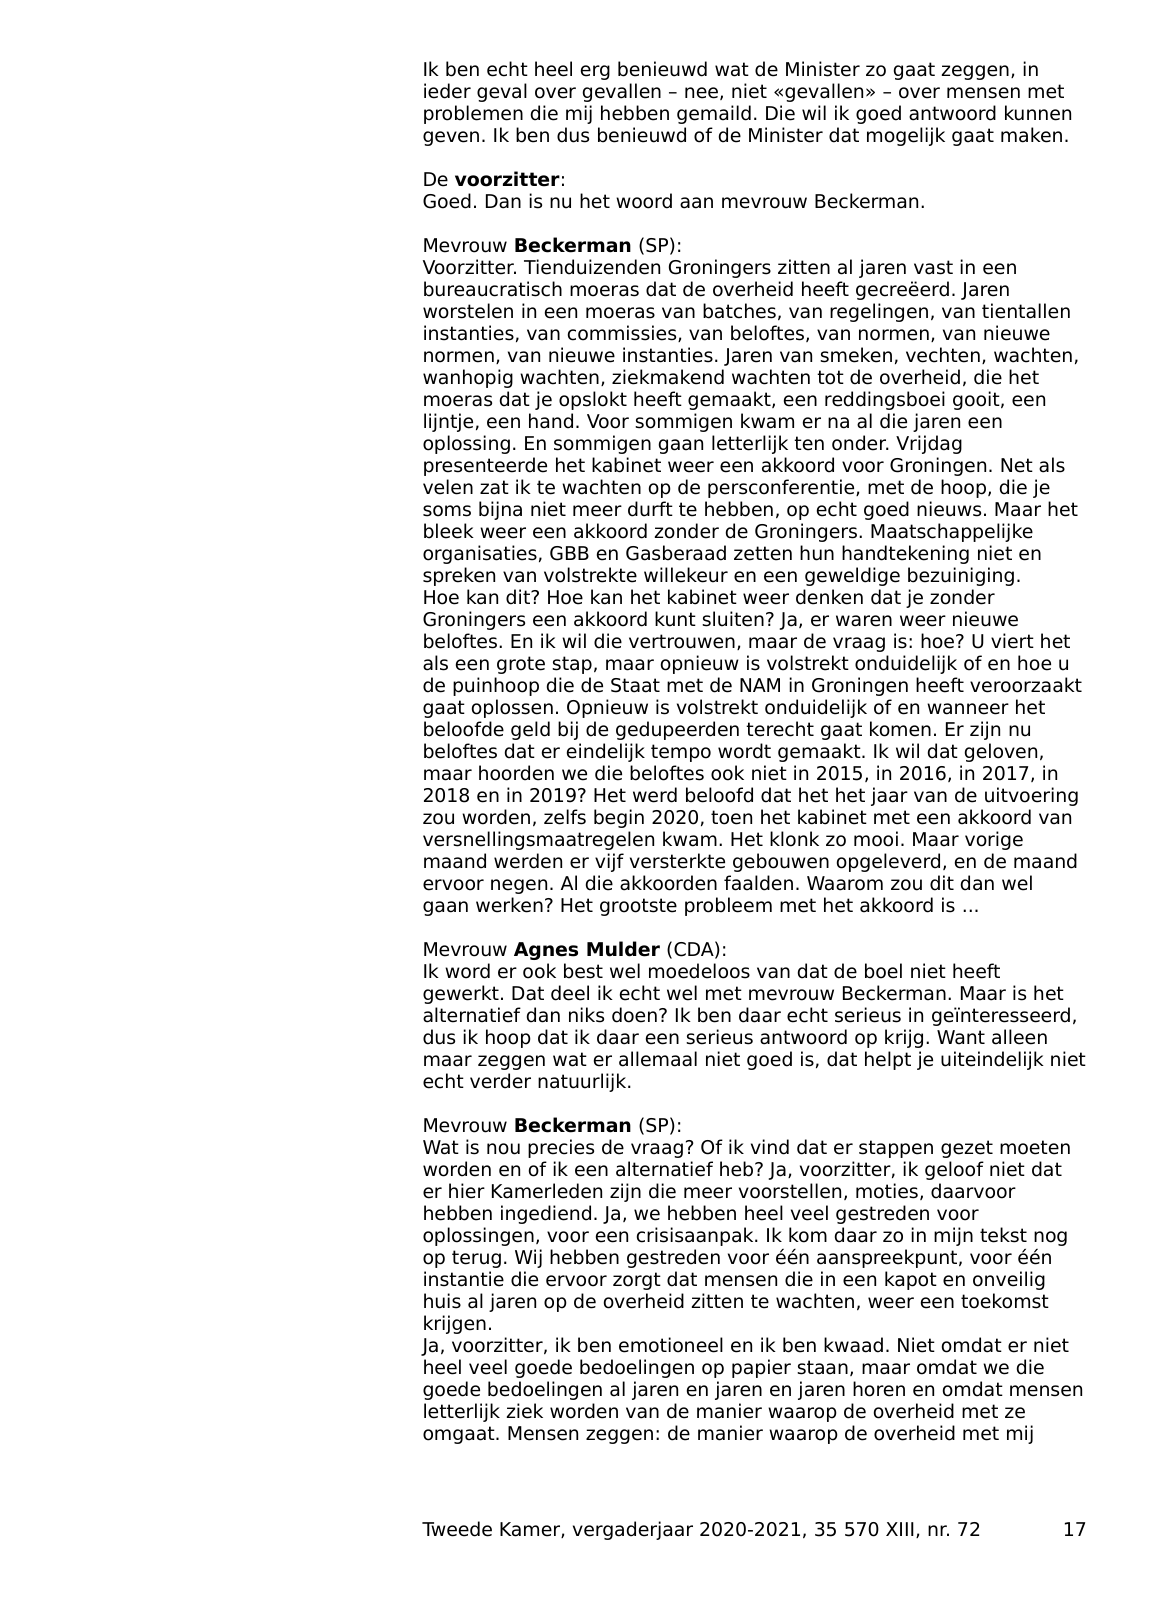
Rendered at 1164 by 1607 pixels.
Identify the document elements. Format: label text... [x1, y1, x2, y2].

text Voorzitter. Tienduizenden Groningers zitten al jaren vast in een bureaucratisch moeras dat de overheid heeft gecreëerd. Jaren worstelen in een moeras van batches, van regelingen, van tientallen instanties, van commissies, van beloftes, van normen, van nieuwe normen, van nieuwe instanties. Jaren van smeken, vechten, wachten, wanhopig wachten, ziekmakend wachten tot de overheid, die het moeras dat je opslokt heeft gemaakt, een reddingsboei gooit, een lijntje, een hand. Voor sommigen kwam er na al die jaren een oplossing. En sommigen gaan letterlijk ten onder. Vrijdag presenteerde het kabinet weer een akkoord voor Groningen. Net als velen zat ik te wachten op de persconferentie, met de hoop, die je soms bijna niet meer durft te hebben, op echt goed nieuws. Maar het bleek weer een akkoord zonder de Groningers. Maatschappelijke organisaties, GBB en Gasberaad zetten hun handtekening niet en spreken van volstrekte willekeur en een geweldige bezuiniging. [422, 257, 1087, 587]
text Ja, voorzitter, ik ben emotioneel en ik ben kwaad. Niet omdat er niet heel veel goede bedoelingen op papier staan, maar omdat we die goede bedoelingen al jaren en jaren en jaren horen en omdat mensen letterlijk ziek worden van de manier waarop de overheid met ze omgaat. Mensen zeggen: de manier waarop de overheid met mij [422, 1335, 1087, 1444]
text Hoe kan dit? Hoe kan het kabinet weer denken dat je zonder Groningers een akkoord kunt sluiten? Ja, er waren weer nieuwe beloftes. En ik wil die vertrouwen, maar de vraag is: hoe? U viert het als een grote stap, maar opnieuw is volstrekt onduidelijk of en hoe u de puinhoop die de Staat met de NAM in Groningen heeft veroorzaakt gaat oplossen. Opnieuw is volstrekt onduidelijk of en wanneer het beloofde geld bij de gedupeerden terecht gaat komen. Er zijn nu beloftes dat er eindelijk tempo wordt gemaakt. Ik wil dat geloven, maar hoorden we die beloftes ook niet in 2015, in 2016, in 2017, in 2018 en in 2019? Het werd beloofd dat het het jaar van de uitvoering zou worden, zelfs begin 2020, toen het kabinet met een akkoord van versnellingsmaatregelen kwam. Het klonk zo mooi. Maar vorige maand werden er vijf versterkte gebouwen opgeleverd, en de maand ervoor negen. Al die akkoorden faalden. Waarom zou dit dan wel gaan werken? Het grootste probleem met het akkoord is ... [422, 587, 1087, 917]
text Ik word er ook best wel moedeloos van dat de boel niet heeft gewerkt. Dat deel ik echt wel met mevrouw Beckerman. Maar is het alternatief dan niks doen? Ik ben daar echt serieus in geïnteresseerd, dus ik hoop dat ik daar een serieus antwoord op krijg. Want alleen maar zeggen wat er allemaal niet goed is, dat helpt je uiteindelijk niet echt verder natuurlijk. [422, 961, 1087, 1093]
text De voorzitter: [422, 169, 1087, 191]
text Mevrouw Beckerman (SP): [422, 1115, 1087, 1137]
text Mevrouw Agnes Mulder (CDA): [422, 939, 1087, 961]
text Goed. Dan is nu het woord aan mevrouw Beckerman. [422, 191, 1087, 213]
text Wat is nou precies de vraag? Of ik vind dat er stappen gezet moeten worden en of ik een alternatief heb? Ja, voorzitter, ik geloof niet dat er hier Kamerleden zijn die meer voorstellen, moties, daarvoor hebben ingediend. Ja, we hebben heel veel gestreden voor oplossingen, voor een crisisaanpak. Ik kom daar zo in mijn tekst nog op terug. Wij hebben gestreden voor één aanspreekpunt, voor één instantie die ervoor zorgt dat mensen die in een kapot en onveilig huis al jaren op de overheid zitten te wachten, weer een toekomst krijgen. [422, 1137, 1087, 1335]
text Ik ben echt heel erg benieuwd wat de Minister zo gaat zeggen, in ieder geval over gevallen – nee, niet «gevallen» – over mensen met problemen die mij hebben gemaild. Die wil ik goed antwoord kunnen geven. Ik ben dus benieuwd of de Minister dat mogelijk gaat maken. [422, 59, 1087, 147]
text Mevrouw Beckerman (SP): [422, 235, 1087, 257]
